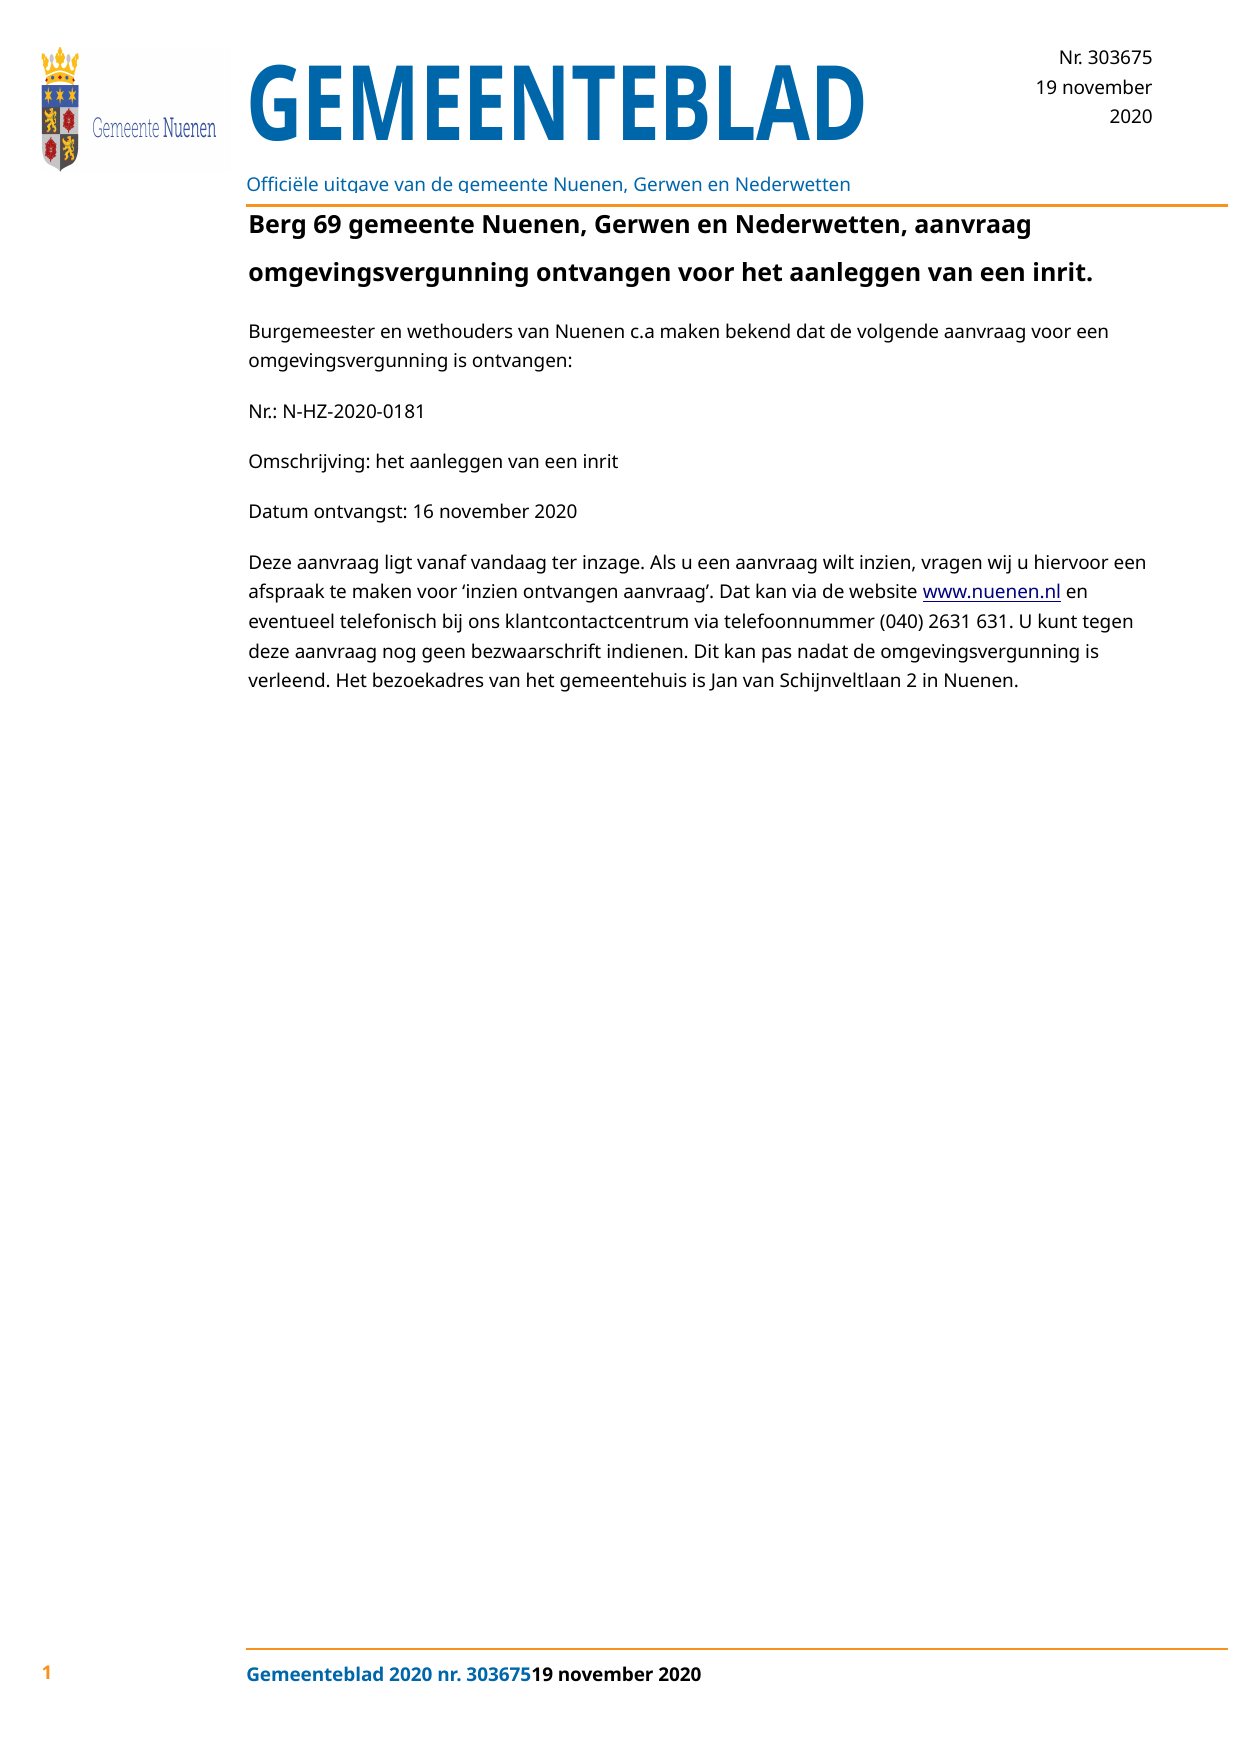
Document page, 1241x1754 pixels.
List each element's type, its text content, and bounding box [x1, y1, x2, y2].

text Nr.: N-HZ-2020-0181 [248, 398, 1152, 424]
picture [41, 47, 231, 172]
text Omschrijving: het aanleggen van een inrit [248, 448, 1152, 474]
text Berg 69 gemeente Nuenen, Gerwen en Nederwetten, aanvraag omgevingsvergunning ontvangen voor het aanleggen van een inrit. [248, 207, 1152, 288]
text Burgemeester en wethouders van Nuenen c.a maken bekend dat de volgende aanvraag voor een omgevingsvergunning is ontvangen: [248, 318, 1152, 373]
text Deze aanvraag ligt vanaf vandaag ter inzage. Als u een aanvraag wilt inzien, vragen wij u hiervoor een afspraak te maken voor ‘inzien ontvangen aanvraag’. Dat kan via de website www.nuenen.nl en eventueel telefonisch bij ons klantcontactcentrum via telefoonnummer (040) 2631 631. U kunt tegen deze aanvraag nog geen bezwaarschrift indienen. Dit kan pas nadat de omgevingsvergunning is verleend. Het bezoekadres van het gemeentehuis is Jan van Schijnveltlaan 2 in Nuenen. [248, 549, 1152, 693]
text Datum ontvangst: 16 november 2020 [248, 499, 1152, 524]
